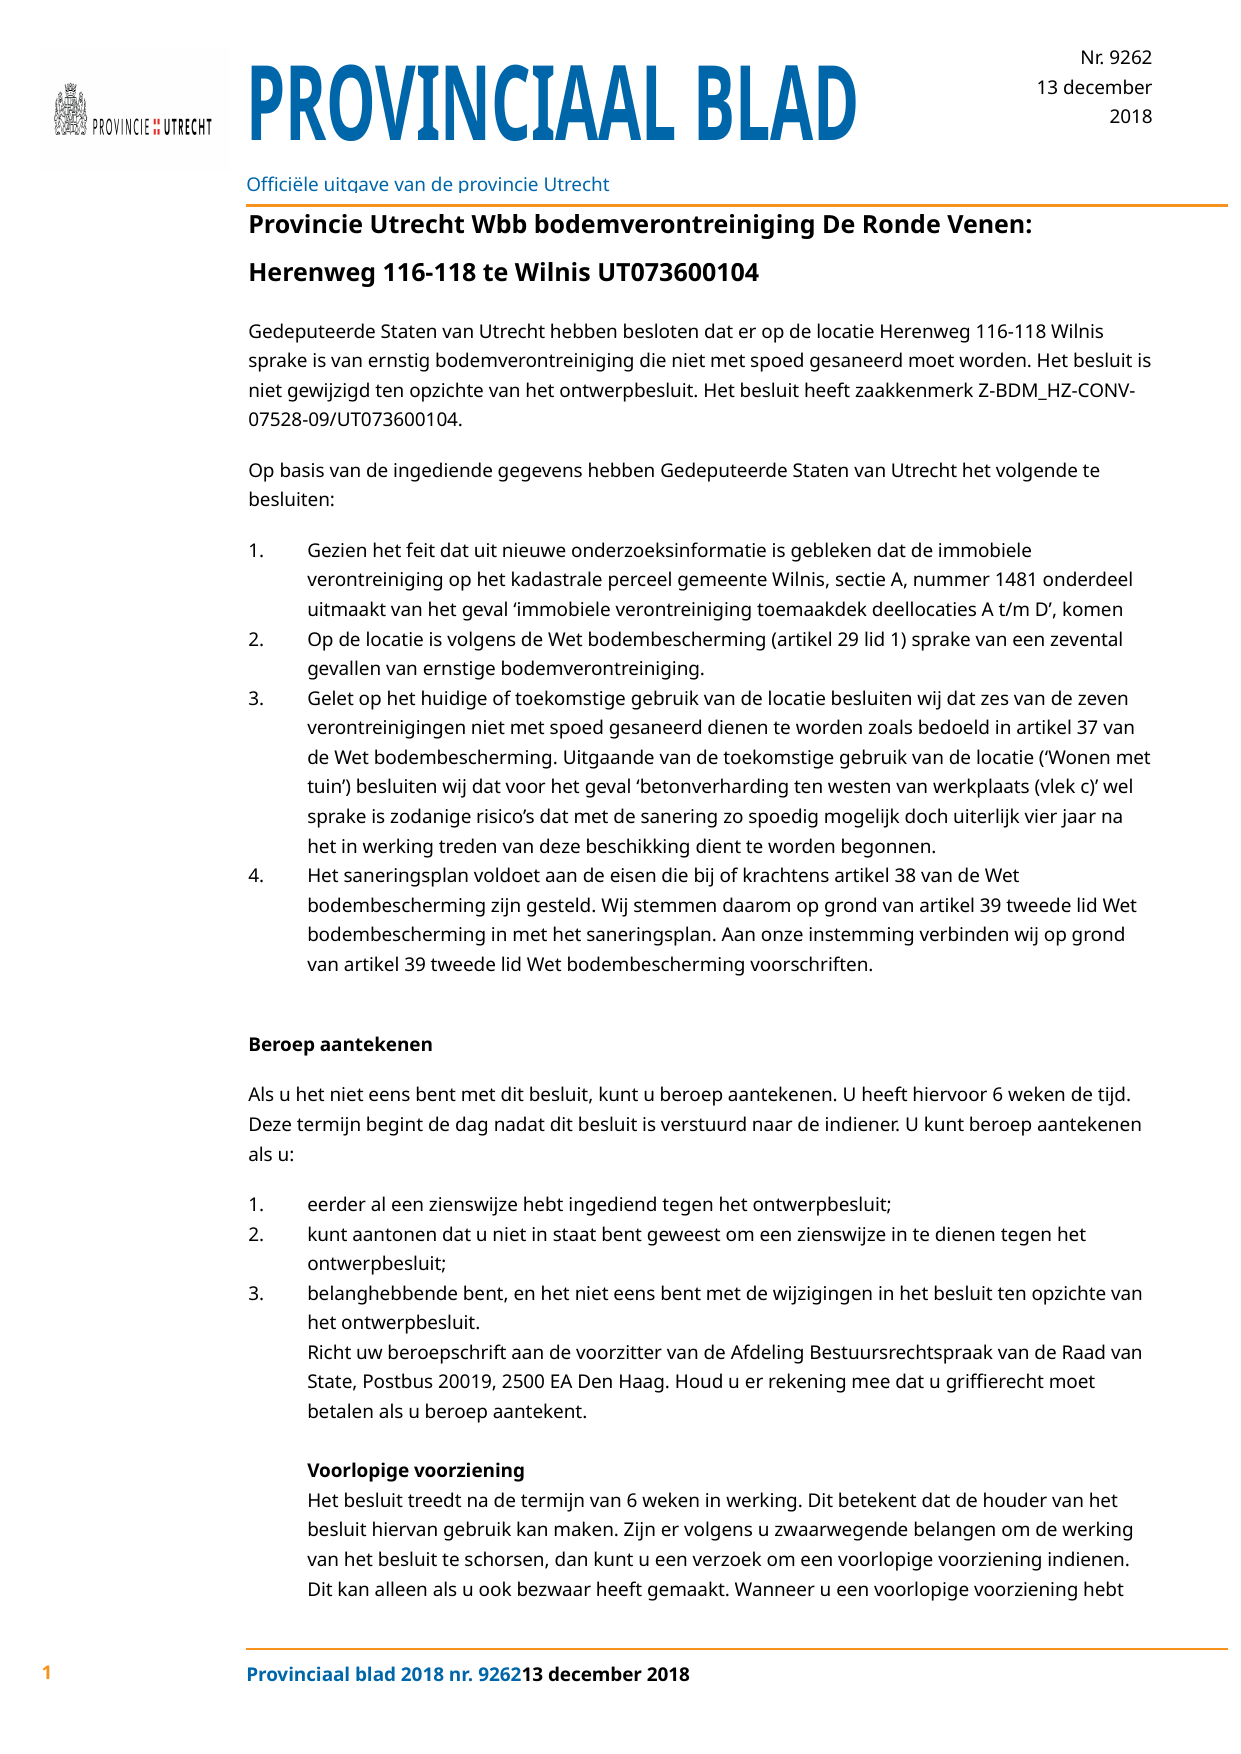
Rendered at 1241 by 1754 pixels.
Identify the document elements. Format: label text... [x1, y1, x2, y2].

list Het besluit treedt na de termijn van 6 weken in werking. Dit betekent dat de houder van het besluit hiervan gebruik kan maken. Zijn er volgens u zwaarwegende belangen om de werking van het besluit te schorsen, dan kunt u een verzoek om een voorlopige voorziening indienen. Dit kan alleen als u ook bezwaar heeft gemaakt. Wanneer u een voorlopige voorziening hebt [248, 1487, 1152, 1602]
list eerder al een zienswijze hebt ingediend tegen het ontwerpbesluit; [248, 1191, 1152, 1217]
text Op basis van de ingediende gegevens hebben Gedeputeerde Staten van Utrecht het volgende te besluiten: [248, 457, 1152, 512]
list Gezien het feit dat uit nieuwe onderzoeksinformatie is gebleken dat de immobiele verontreiniging op het kadastrale perceel gemeente Wilnis, sectie A, nummer 1481 onderdeel uitmaakt van het geval ‘immobiele verontreiniging toemaakdek deellocaties A t/m D’, komen [248, 537, 1152, 622]
text Provincie Utrecht Wbb bodemverontreiniging De Ronde Venen: Herenweg 116-118 te Wilnis UT073600104 [248, 207, 1152, 288]
list Voorlopige voorziening [248, 1457, 1152, 1483]
list Gelet op het huidige of toekomstige gebruik van de locatie besluiten wij dat zes van de zeven verontreinigingen niet met spoed gesaneerd dienen te worden zoals bedoeld in artikel 37 van de Wet bodembescherming. Uitgaande van de toekomstige gebruik van de locatie (‘Wonen met tuin’) besluiten wij dat voor het geval ‘betonverharding ten westen van werkplaats (vlek c)’ wel sprake is zodanige risico’s dat met de sanering zo spoedig mogelijk doch uiterlijk vier jaar na het in werking treden van deze beschikking dient te worden begonnen. [248, 685, 1152, 859]
list Het saneringsplan voldoet aan de eisen die bij of krachtens artikel 38 van de Wet bodembescherming zijn gesteld. Wij stemmen daarom op grond van artikel 39 tweede lid Wet bodembescherming in met het saneringsplan. Aan onze instemming verbinden wij op grond van artikel 39 tweede lid Wet bodembescherming voorschriften. [248, 862, 1152, 977]
list kunt aantonen dat u niet in staat bent geweest om een zienswijze in te dienen tegen het ontwerpbesluit; [248, 1221, 1152, 1276]
picture [41, 47, 231, 172]
text Als u het niet eens bent met dit besluit, kunt u beroep aantekenen. U heeft hiervoor 6 weken de tijd. Deze termijn begint de dag nadat dit besluit is verstuurd naar de indiener. U kunt beroep aantekenen als u: [248, 1082, 1152, 1167]
list Op de locatie is volgens de Wet bodembescherming (artikel 29 lid 1) sprake van een zevental gevallen van ernstige bodemverontreiniging. [248, 626, 1152, 681]
list Richt uw beroepschrift aan de voorzitter van de Afdeling Bestuursrechtspraak van de Raad van State, Postbus 20019, 2500 EA Den Haag. Houd u er rekening mee dat u griffierecht moet betalen als u beroep aantekent. [248, 1339, 1152, 1424]
list belanghebbende bent, en het niet eens bent met de wijzigingen in het besluit ten opzichte van het ontwerpbesluit. [248, 1280, 1152, 1335]
text Gedeputeerde Staten van Utrecht hebben besloten dat er op de locatie Herenweg 116-118 Wilnis sprake is van ernstig bodemverontreiniging die niet met spoed gesaneerd moet worden. Het besluit is niet gewijzigd ten opzichte van het ontwerpbesluit. Het besluit heeft zaakkenmerk Z-BDM_HZ-CONV-07528-09/UT073600104. [248, 318, 1152, 432]
text Beroep aantekenen [248, 1031, 1152, 1057]
